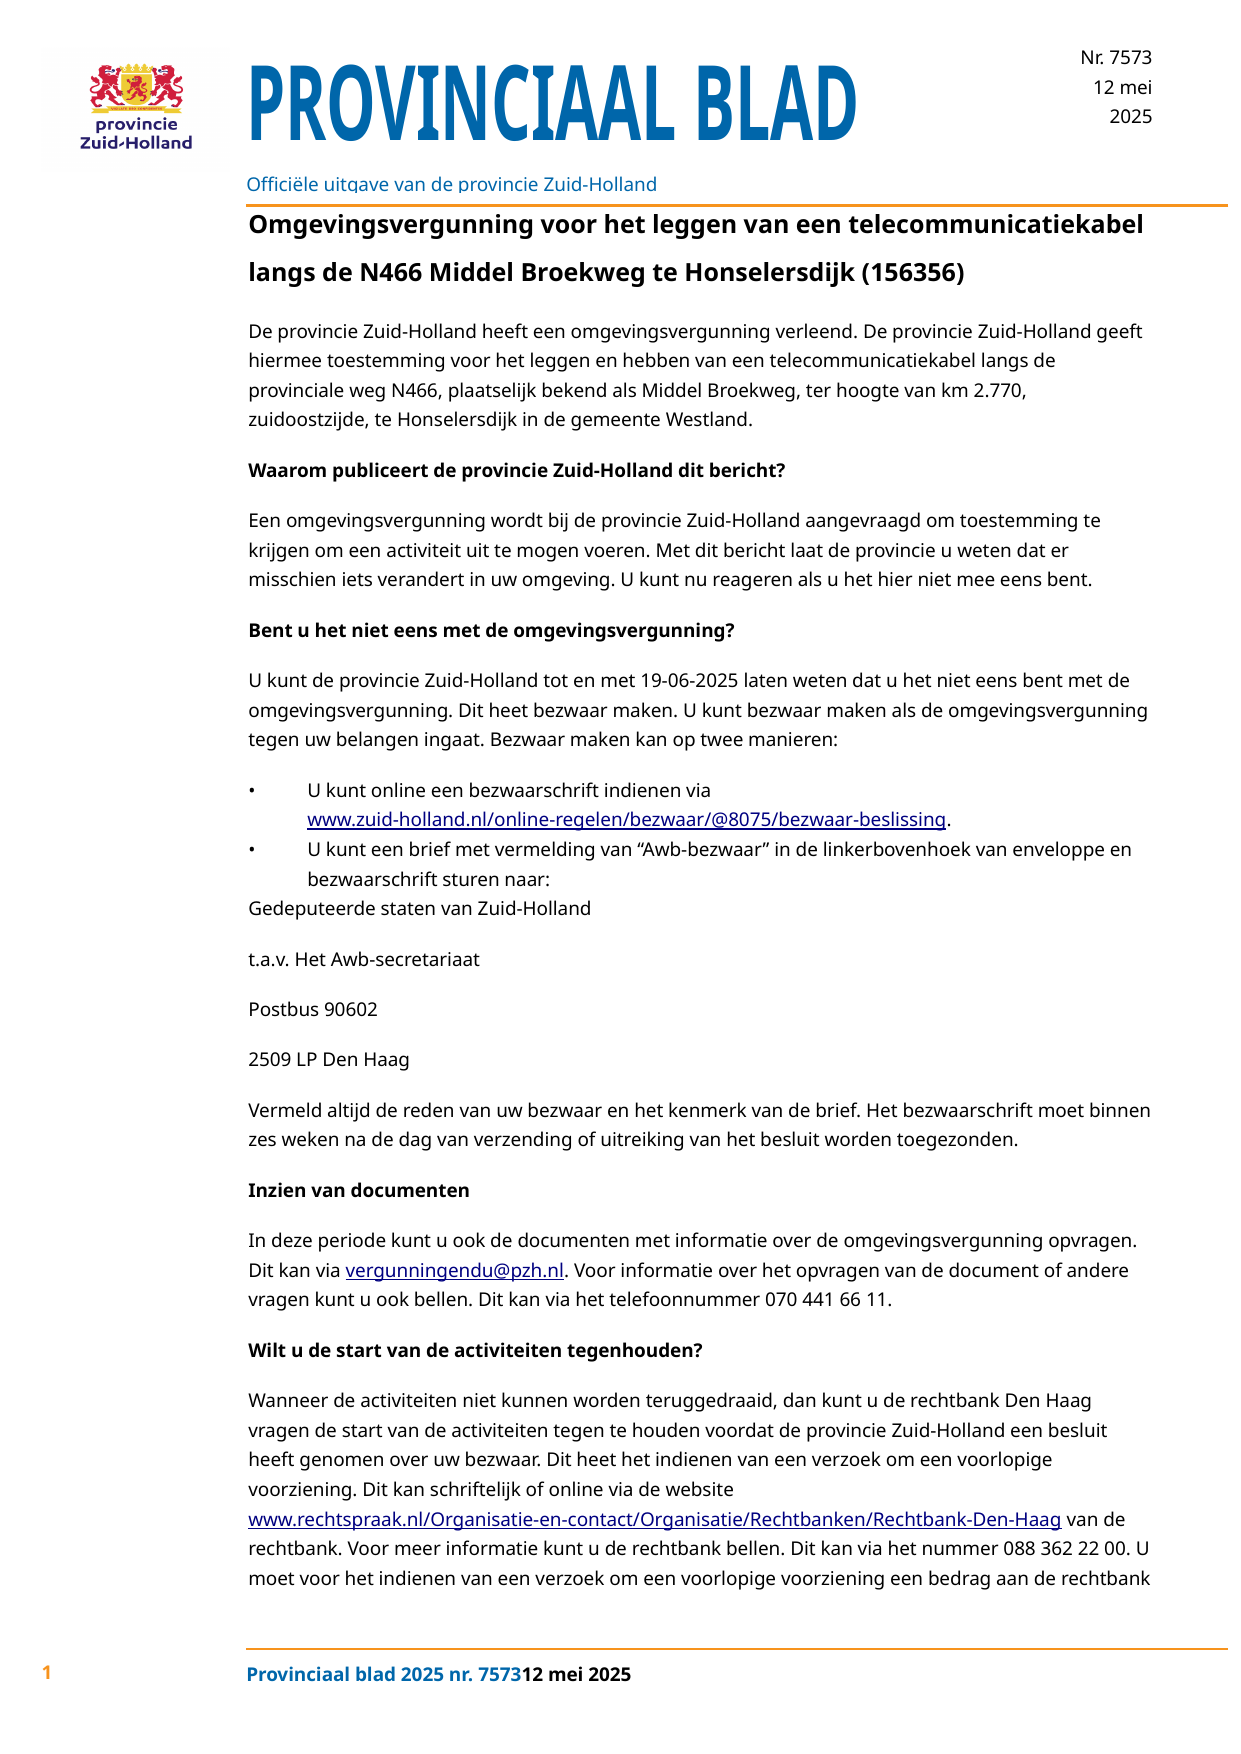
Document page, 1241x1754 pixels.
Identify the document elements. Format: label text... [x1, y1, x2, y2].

text Gedeputeerde staten van Zuid-Holland [248, 895, 1152, 921]
text In deze periode kunt u ook de documenten met informatie over de omgevingsvergunning opvragen. Dit kan via vergunningendu@pzh.nl. Voor informatie over het opvragen van de document of andere vragen kunt u ook bellen. Dit kan via het telefoonnummer 070 441 66 11. [248, 1227, 1152, 1312]
text Wanneer de activiteiten niet kunnen worden teruggedraaid, dan kunt u de rechtbank Den Haag vragen de start van de activiteiten tegen te houden voordat de provincie Zuid-Holland een besluit heeft genomen over uw bezwaar. Dit heet het indienen van een verzoek om een voorlopige voorziening. Dit kan schriftelijk of online via de website www.rechtspraak.nl/Organisatie-en-contact/Organisatie/Rechtbanken/Rechtbank-Den-Haag van de rechtbank. Voor meer informatie kunt u de rechtbank bellen. Dit kan via het nummer 088 362 22 00. U moet voor het indienen van een verzoek om een voorlopige voorziening een bedrag aan de rechtbank [248, 1387, 1152, 1591]
text Bent u het niet eens met de omgevingsvergunning? [248, 617, 1152, 643]
text Vermeld altijd de reden van uw bezwaar en het kenmerk van de brief. Het bezwaarschrift moet binnen zes weken na de dag van verzending of uitreiking van het besluit worden toegezonden. [248, 1097, 1152, 1152]
text Een omgevingsvergunning wordt bij de provincie Zuid-Holland aangevraagd om toestemming te krijgen om een activiteit uit te mogen voeren. Met dit bericht laat de provincie u weten dat er misschien iets verandert in uw omgeving. U kunt nu reageren als u het hier niet mee eens bent. [248, 507, 1152, 592]
text Wilt u de start van de activiteiten tegenhouden? [248, 1337, 1152, 1363]
text Waarom publiceert de provincie Zuid-Holland dit bericht? [248, 457, 1152, 483]
text 2509 LP Den Haag [248, 1047, 1152, 1072]
text U kunt de provincie Zuid-Holland tot en met 19-06-2025 laten weten dat u het niet eens bent met de omgevingsvergunning. Dit heet bezwaar maken. U kunt bezwaar maken als de omgevingsvergunning tegen uw belangen ingaat. Bezwaar maken kan op twee manieren: [248, 667, 1152, 752]
text Omgevingsvergunning voor het leggen van een telecommunicatiekabel langs de N466 Middel Broekweg te Honselersdijk (156356) [248, 207, 1152, 288]
picture [41, 47, 231, 172]
text De provincie Zuid-Holland heeft een omgevingsvergunning verleend. De provincie Zuid-Holland geeft hiermee toestemming voor het leggen en hebben van een telecommunicatiekabel langs de provinciale weg N466, plaatselijk bekend als Middel Broekweg, ter hoogte van km 2.770, zuidoostzijde, te Honselersdijk in de gemeente Westland. [248, 318, 1152, 432]
text t.a.v. Het Awb-secretariaat [248, 946, 1152, 972]
list U kunt online een bezwaarschrift indienen via www.zuid-holland.nl/online-regelen/bezwaar/@8075/bezwaar-beslissing. [248, 777, 1152, 832]
list U kunt een brief met vermelding van “Awb-bezwaar” in de linkerbovenhoek van enveloppe en bezwaarschrift sturen naar: [248, 836, 1152, 892]
text Inzien van documenten [248, 1177, 1152, 1203]
text Postbus 90602 [248, 996, 1152, 1022]
